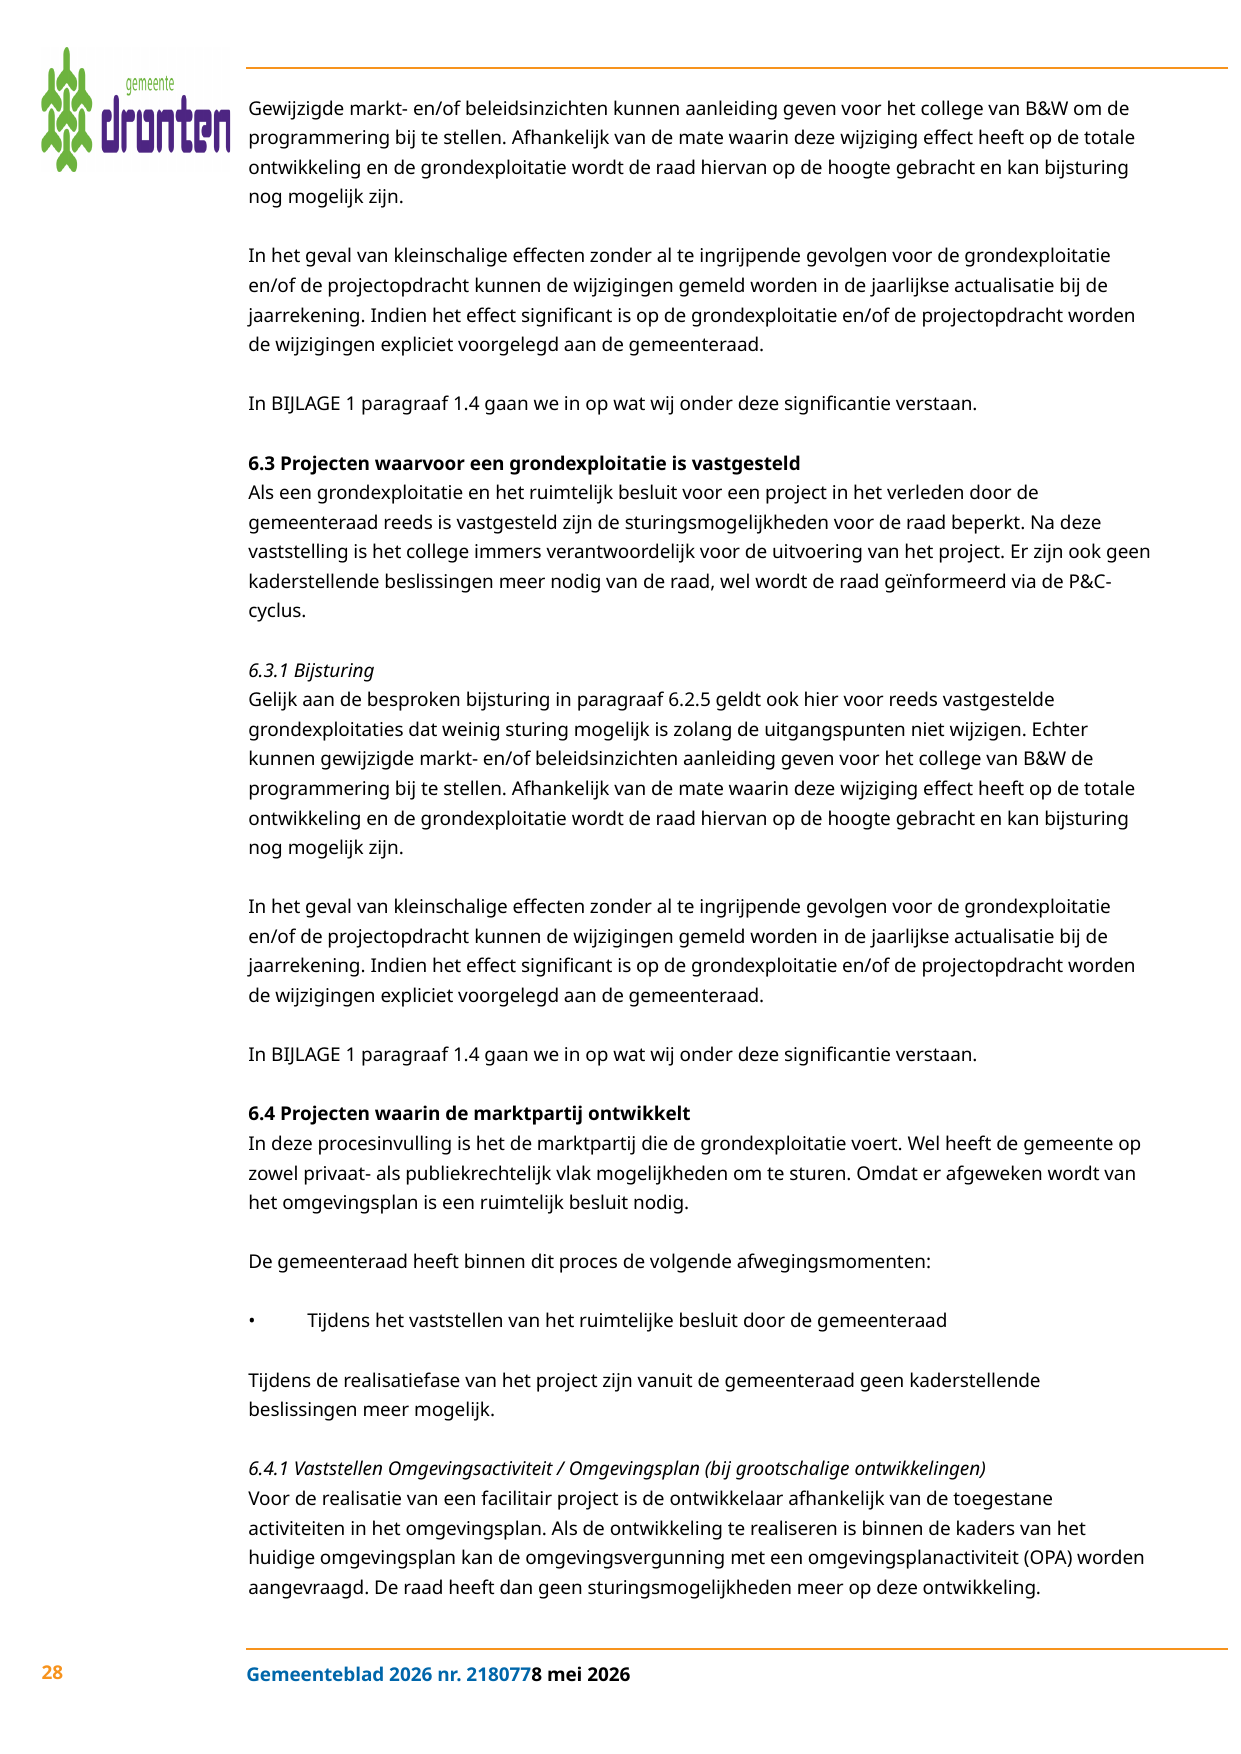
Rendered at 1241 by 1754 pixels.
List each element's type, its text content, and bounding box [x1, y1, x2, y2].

list Tijdens het vaststellen van het ruimtelijke besluit door de gemeenteraad [248, 1308, 1152, 1333]
text In deze procesinvulling is het de marktpartij die de grondexploitatie voert. Wel heeft de gemeente op zowel privaat- als publiekrechtelijk vlak mogelijkheden om te sturen. Omdat er afgeweken wordt van het omgevingsplan is een ruimtelijk besluit nodig. [248, 1130, 1152, 1215]
text Voor de realisatie van een facilitair project is de ontwikkelaar afhankelijk van de toegestane activiteiten in het omgevingsplan. Als de ontwikkeling te realiseren is binnen de kaders van het huidige omgevingsplan kan de omgevingsvergunning met een omgevingsplanactiviteit (OPA) worden aangevraagd. De raad heeft dan geen sturingsmogelijkheden meer op deze ontwikkeling. [248, 1485, 1152, 1600]
text Gewijzigde markt- en/of beleidsinzichten kunnen aanleiding geven voor het college van B&W om de programmering bij te stellen. Afhankelijk van de mate waarin deze wijziging effect heeft op de totale ontwikkeling en de grondexploitatie wordt de raad hiervan op de hoogte gebracht en kan bijsturing nog mogelijk zijn. [248, 95, 1152, 209]
text In het geval van kleinschalige effecten zonder al te ingrijpende gevolgen voor de grondexploitatie en/of de projectopdracht kunnen de wijzigingen gemeld worden in de jaarlijkse actualisatie bij de jaarrekening. Indien het effect significant is op de grondexploitatie en/of de projectopdracht worden de wijzigingen expliciet voorgelegd aan de gemeenteraad. [248, 243, 1152, 357]
text 6.3 Projecten waarvoor een grondexploitatie is vastgesteld [248, 450, 1152, 476]
text In BIJLAGE 1 paragraaf 1.4 gaan we in op wat wij onder deze significantie verstaan. [248, 391, 1152, 416]
text 6.4 Projecten waarin de marktpartij ontwikkelt [248, 1101, 1152, 1126]
text Gelijk aan de besproken bijsturing in paragraaf 6.2.5 geldt ook hier voor reeds vastgestelde grondexploitaties dat weinig sturing mogelijk is zolang de uitgangspunten niet wijzigen. Echter kunnen gewijzigde markt- en/of beleidsinzichten aanleiding geven voor het college van B&W de programmering bij te stellen. Afhankelijk van de mate waarin deze wijziging effect heeft op de totale ontwikkeling en de grondexploitatie wordt de raad hiervan op de hoogte gebracht en kan bijsturing nog mogelijk zijn. [248, 686, 1152, 860]
text In BIJLAGE 1 paragraaf 1.4 gaan we in op wat wij onder deze significantie verstaan. [248, 1041, 1152, 1067]
text Als een grondexploitatie en het ruimtelijk besluit voor een project in het verleden door de gemeenteraad reeds is vastgesteld zijn de sturingsmogelijkheden voor de raad beperkt. Na deze vaststelling is het college immers verantwoordelijk voor de uitvoering van het project. Er zijn ook geen kaderstellende beslissingen meer nodig van de raad, wel wordt de raad geïnformeerd via de P&C-cyclus. [248, 479, 1152, 623]
text 6.3.1 Bijsturing [248, 657, 1152, 683]
text In het geval van kleinschalige effecten zonder al te ingrijpende gevolgen voor de grondexploitatie en/of de projectopdracht kunnen de wijzigingen gemeld worden in de jaarlijkse actualisatie bij de jaarrekening. Indien het effect significant is op de grondexploitatie en/of de projectopdracht worden de wijzigingen expliciet voorgelegd aan de gemeenteraad. [248, 893, 1152, 1008]
text Tijdens de realisatiefase van het project zijn vanuit de gemeenteraad geen kaderstellende beslissingen meer mogelijk. [248, 1367, 1152, 1422]
text De gemeenteraad heeft binnen dit proces de volgende afwegingsmomenten: [248, 1248, 1152, 1274]
picture [41, 47, 231, 172]
text 6.4.1 Vaststellen Omgevingsactiviteit / Omgevingsplan (bij grootschalige ontwikkelingen) [248, 1456, 1152, 1481]
